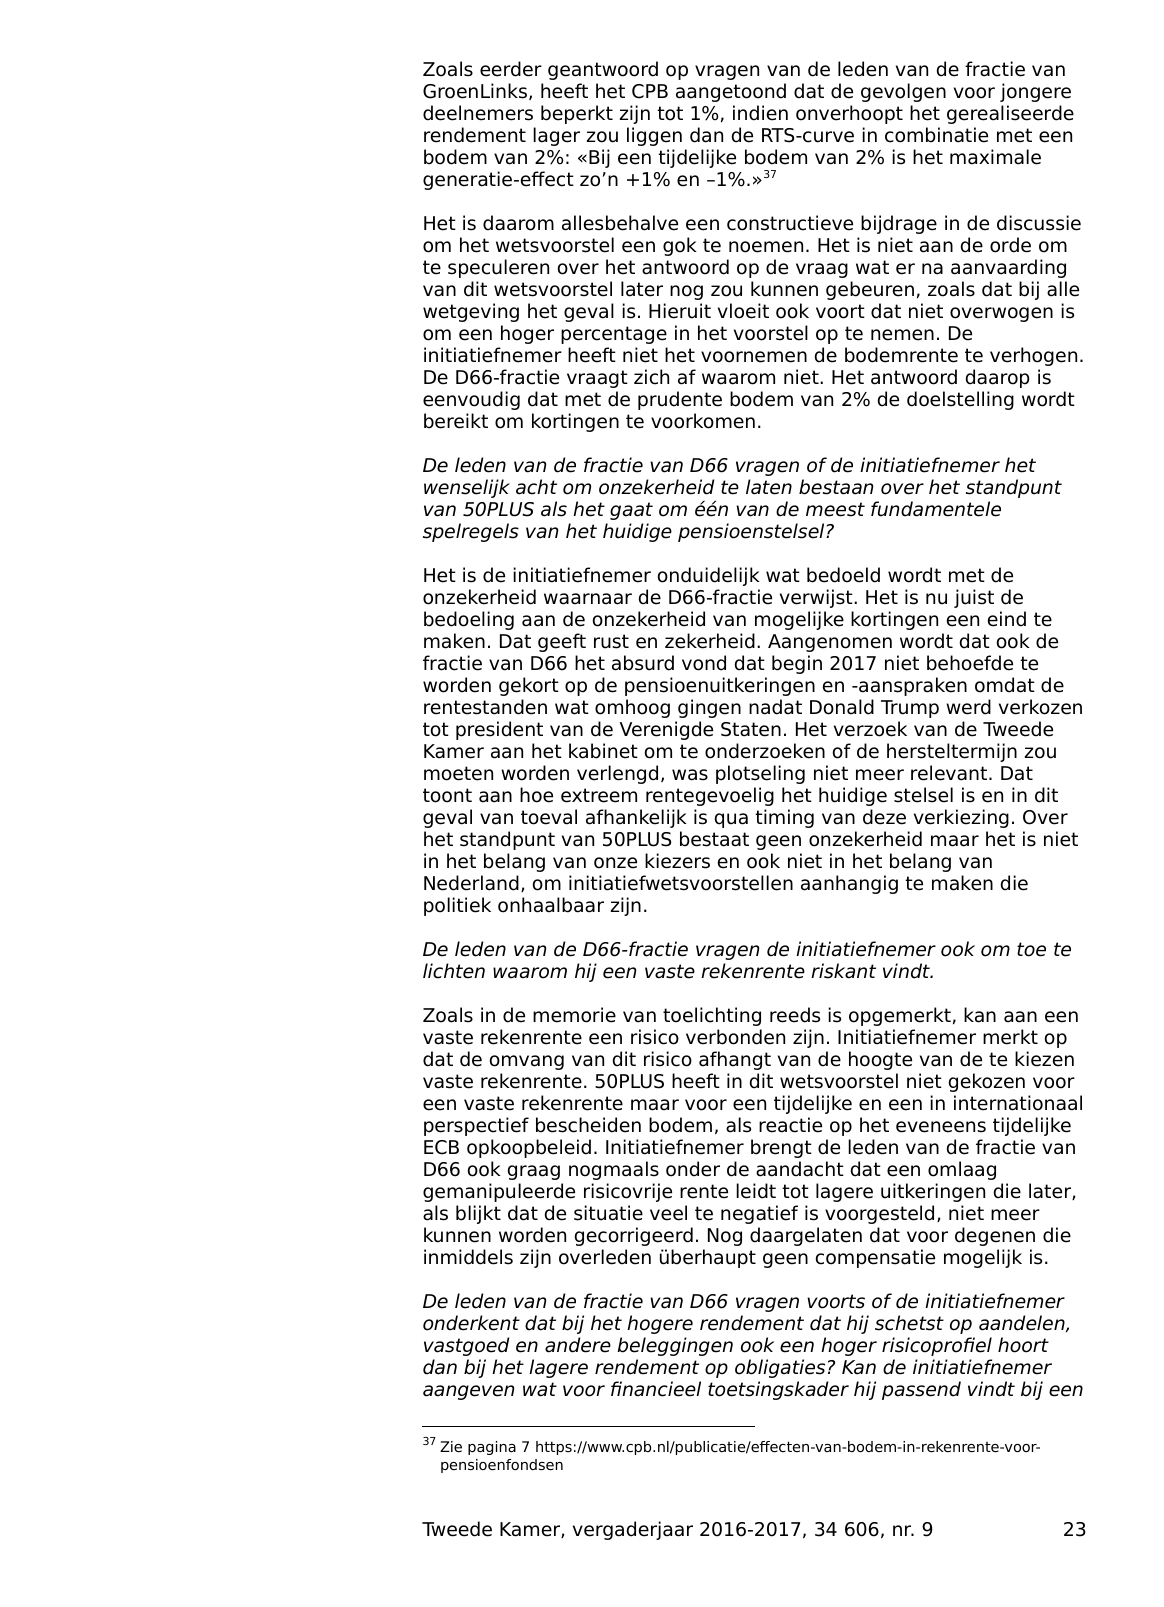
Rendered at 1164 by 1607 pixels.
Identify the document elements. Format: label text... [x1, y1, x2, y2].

text Het is de initiatiefnemer onduidelijk wat bedoeld wordt met de onzekerheid waarnaar de D66-fractie verwijst. Het is nu juist de bedoeling aan de onzekerheid van mogelijke kortingen een eind te maken. Dat geeft rust en zekerheid. Aangenomen wordt dat ook de fractie van D66 het absurd vond dat begin 2017 niet behoefde te worden gekort op de pensioenuitkeringen en -aanspraken omdat de rentestanden wat omhoog gingen nadat Donald Trump werd verkozen tot president van de Verenigde Staten. Het verzoek van de Tweede Kamer aan het kabinet om te onderzoeken of de hersteltermijn zou moeten worden verlengd, was plotseling niet meer relevant. Dat toont aan hoe extreem rentegevoelig het huidige stelsel is en in dit geval van toeval afhankelijk is qua timing van deze verkiezing. Over het standpunt van 50PLUS bestaat geen onzekerheid maar het is niet in het belang van onze kiezers en ook niet in het belang van Nederland, om initiatiefwetsvoorstellen aanhangig te maken die politiek onhaalbaar zijn. [422, 565, 1087, 917]
text Zie pagina 7 https://www.cpb.nl/publicatie/effecten-van-bodem-in-rekenrente-voor-pensioenfondsen [422, 1435, 1087, 1474]
text Zoals in de memorie van toelichting reeds is opgemerkt, kan aan een vaste rekenrente een risico verbonden zijn. Initiatiefnemer merkt op dat de omvang van dit risico afhangt van de hoogte van de te kiezen vaste rekenrente. 50PLUS heeft in dit wetsvoorstel niet gekozen voor een vaste rekenrente maar voor een tijdelijke en een in internationaal perspectief bescheiden bodem, als reactie op het eveneens tijdelijke ECB opkoopbeleid. Initiatiefnemer brengt de leden van de fractie van D66 ook graag nogmaals onder de aandacht dat een omlaag gemanipuleerde risicovrije rente leidt tot lagere uitkeringen die later, als blijkt dat de situatie veel te negatief is voorgesteld, niet meer kunnen worden gecorrigeerd. Nog daargelaten dat voor degenen die inmiddels zijn overleden überhaupt geen compensatie mogelijk is. [422, 1005, 1087, 1269]
text De leden van de fractie van D66 vragen voorts of de initiatiefnemer onderkent dat bij het hogere rendement dat hij schetst op aandelen, vastgoed en andere beleggingen ook een hoger risicoprofiel hoort dan bij het lagere rendement op obligaties? Kan de initiatiefnemer aangeven wat voor financieel toetsingskader hij passend vindt bij een [422, 1291, 1087, 1401]
text Het is daarom allesbehalve een constructieve bijdrage in de discussie om het wetsvoorstel een gok te noemen. Het is niet aan de orde om te speculeren over het antwoord op de vraag wat er na aanvaarding van dit wetsvoorstel later nog zou kunnen gebeuren, zoals dat bij alle wetgeving het geval is. Hieruit vloeit ook voort dat niet overwogen is om een hoger percentage in het voorstel op te nemen. De initiatiefnemer heeft niet het voornemen de bodemrente te verhogen. De D66-fractie vraagt zich af waarom niet. Het antwoord daarop is eenvoudig dat met de prudente bodem van 2% de doelstelling wordt bereikt om kortingen te voorkomen. [422, 213, 1087, 433]
text De leden van de fractie van D66 vragen of de initiatiefnemer het wenselijk acht om onzekerheid te laten bestaan over het standpunt van 50PLUS als het gaat om één van de meest fundamentele spelregels van het huidige pensioenstelsel? [422, 455, 1087, 543]
text De leden van de D66-fractie vragen de initiatiefnemer ook om toe te lichten waarom hij een vaste rekenrente riskant vindt. [422, 939, 1087, 983]
text Zoals eerder geantwoord op vragen van de leden van de fractie van GroenLinks, heeft het CPB aangetoond dat de gevolgen voor jongere deelnemers beperkt zijn tot 1%, indien onverhoopt het gerealiseerde rendement lager zou liggen dan de RTS-curve in combinatie met een bodem van 2%: «Bij een tijdelijke bodem van 2% is het maximale generatie-effect zo’n +1% en –1%.» [422, 59, 1087, 191]
